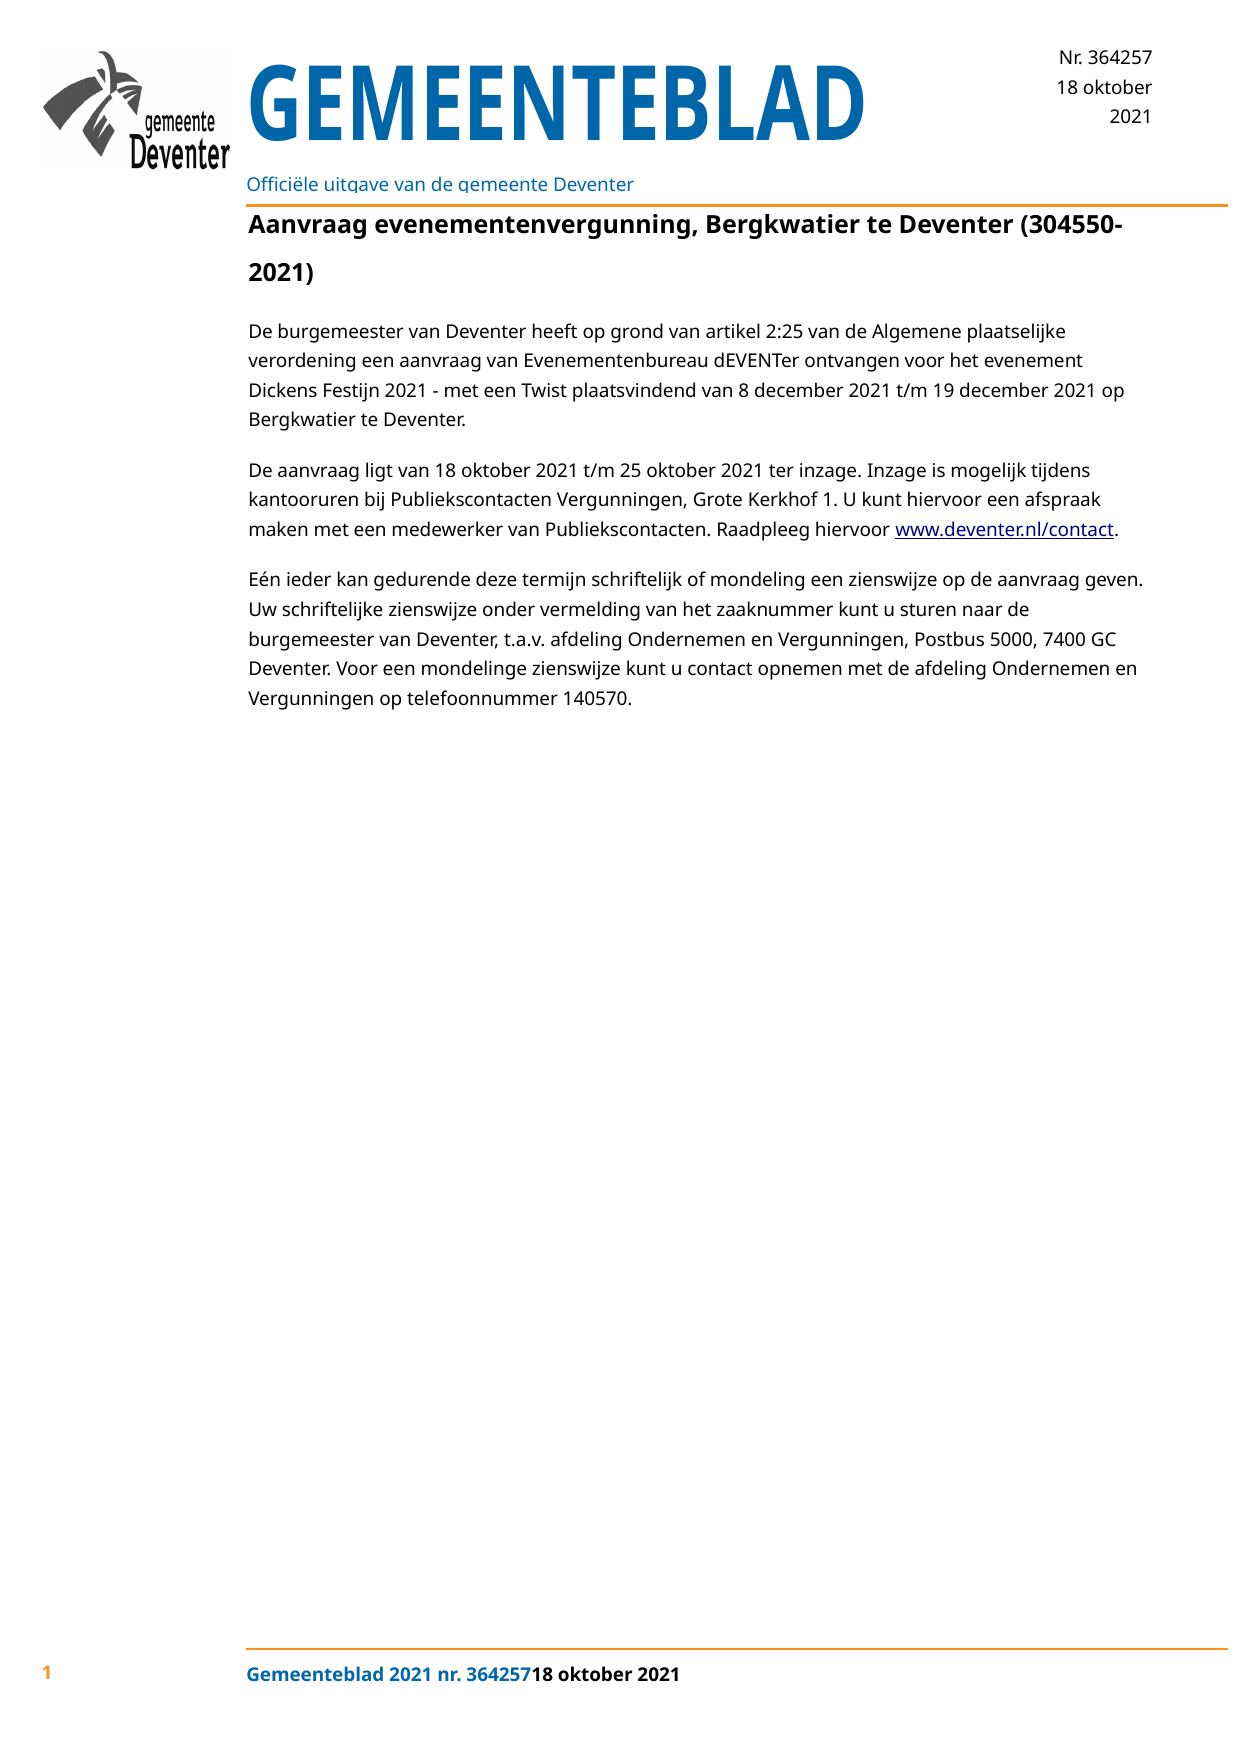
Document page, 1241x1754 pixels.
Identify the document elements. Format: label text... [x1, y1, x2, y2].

text De aanvraag ligt van 18 oktober 2021 t/m 25 oktober 2021 ter inzage. Inzage is mogelijk tijdens kantooruren bij Publiekscontacten Vergunningen, Grote Kerkhof 1. U kunt hiervoor een afspraak maken met een medewerker van Publiekscontacten. Raadpleeg hiervoor www.deventer.nl/contact. [248, 457, 1152, 542]
picture [41, 47, 231, 172]
text De burgemeester van Deventer heeft op grond van artikel 2:25 van de Algemene plaatselijke verordening een aanvraag van Evenementenbureau dEVENTer ontvangen voor het evenement Dickens Festijn 2021 - met een Twist plaatsvindend van 8 december 2021 t/m 19 december 2021 op Bergkwatier te Deventer. [248, 318, 1152, 432]
text Aanvraag evenementenvergunning, Bergkwatier te Deventer (304550-2021) [248, 207, 1152, 288]
text Eén ieder kan gedurende deze termijn schriftelijk of mondeling een zienswijze op de aanvraag geven. Uw schriftelijke zienswijze onder vermelding van het zaaknummer kunt u sturen naar de burgemeester van Deventer, t.a.v. afdeling Ondernemen en Vergunningen, Postbus 5000, 7400 GC Deventer. Voor een mondelinge zienswijze kunt u contact opnemen met de afdeling Ondernemen en Vergunningen op telefoonnummer 140570. [248, 567, 1152, 711]
